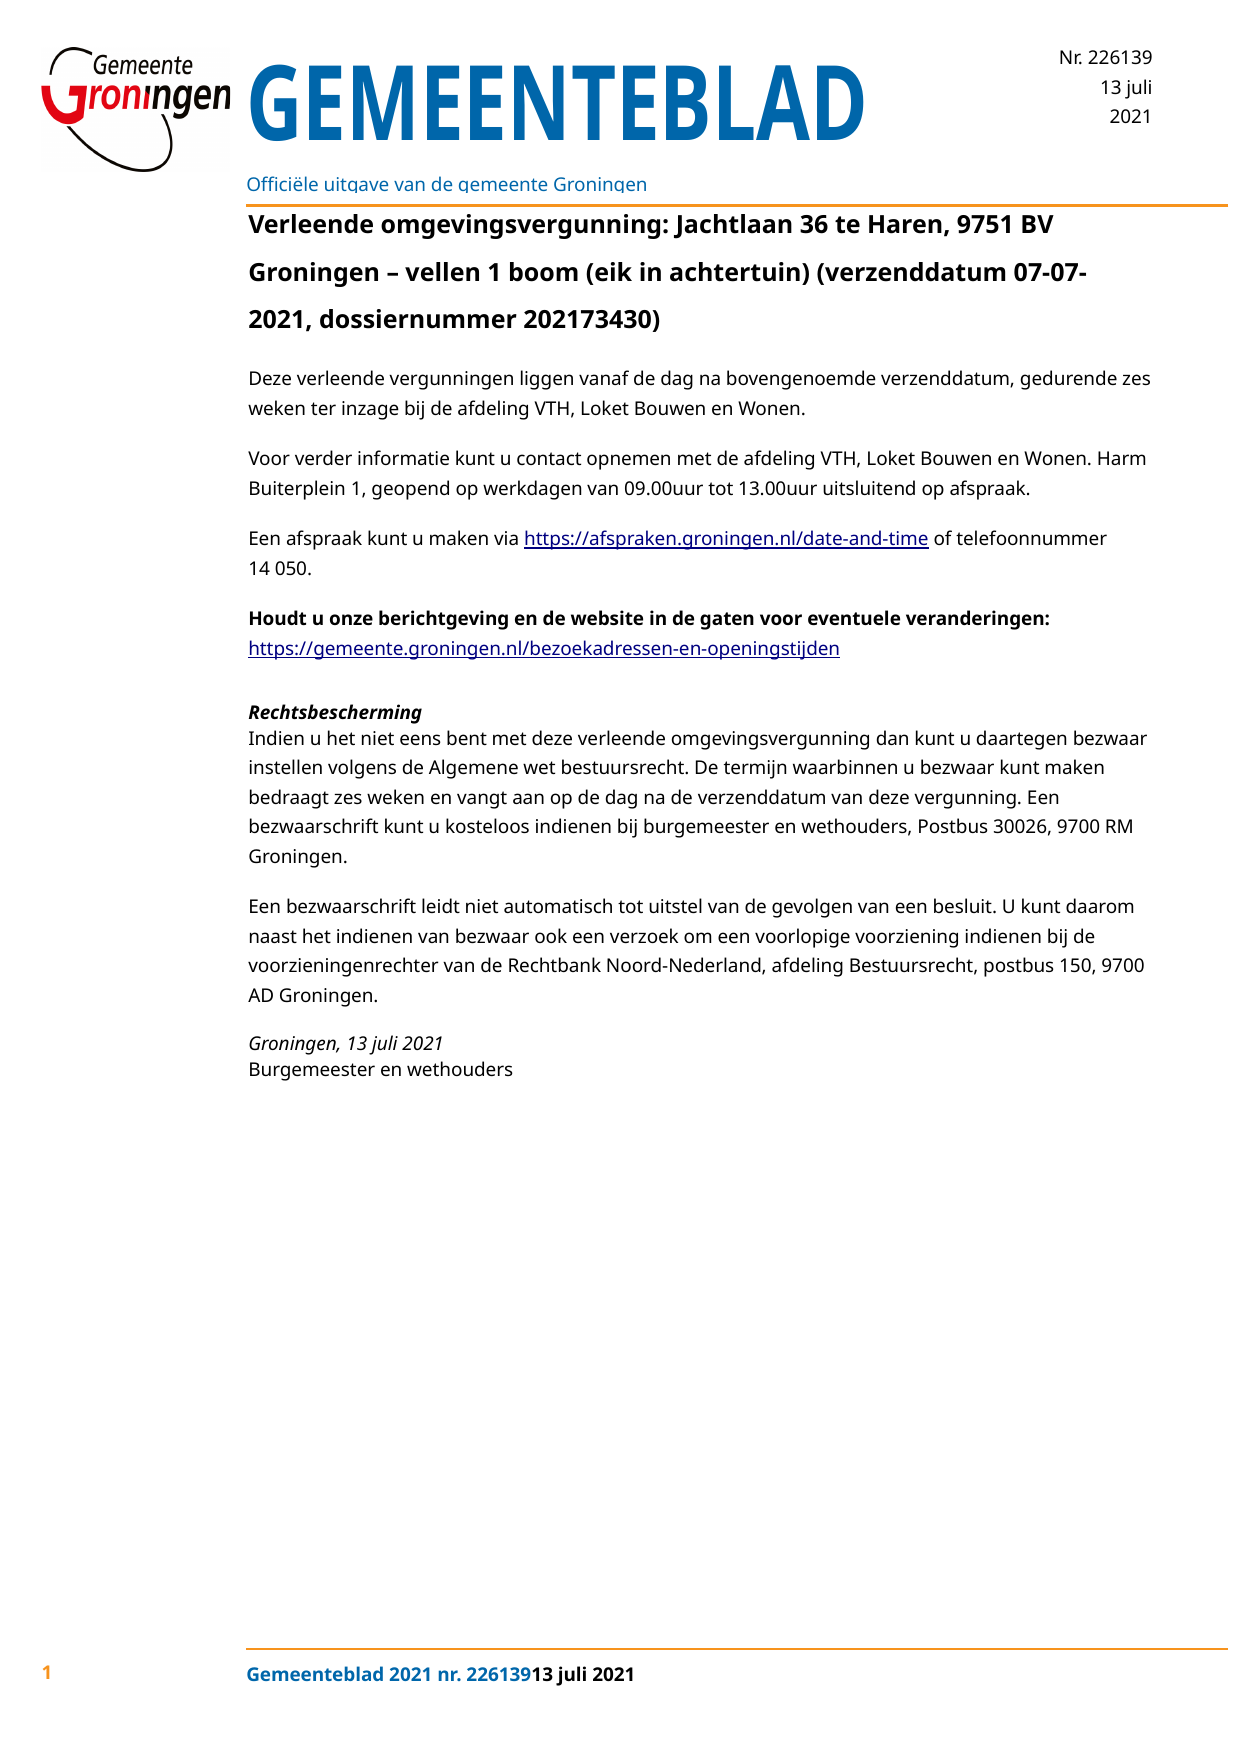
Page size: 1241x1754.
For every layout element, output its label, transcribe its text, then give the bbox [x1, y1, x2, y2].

text Een bezwaarschrift leidt niet automatisch tot uitstel van de gevolgen van een besluit. U kunt daarom naast het indienen van bezwaar ook een verzoek om een voorlopige voorziening indienen bij de voorzieningenrechter van de Rechtbank Noord-Nederland, afdeling Bestuursrecht, postbus 150, 9700 AD Groningen. [248, 893, 1152, 1008]
text Een afspraak kunt u maken via https://afspraken.groningen.nl/date-and-time of telefoonnummer 14 050. [248, 526, 1152, 581]
text Burgemeester en wethouders [248, 1056, 1152, 1082]
text Indien u het niet eens bent met deze verleende omgevingsvergunning dan kunt u daartegen bezwaar instellen volgens de Algemene wet bestuursrecht. De termijn waarbinnen u bezwaar kunt maken bedraagt zes weken en vangt aan op de dag na de verzenddatum van deze vergunning. Een bezwaarschrift kunt u kosteloos indienen bij burgemeester en wethouders, Postbus 30026, 9700 RM Groningen. [248, 725, 1152, 869]
text Deze verleende vergunningen liggen vanaf de dag na bovengenoemde verzenddatum, gedurende zes weken ter inzage bij de afdeling VTH, Loket Bouwen en Wonen. [248, 366, 1152, 421]
text Houdt u onze berichtgeving en de website in de gaten voor eventuele veranderingen: https://gemeente.groningen.nl/bezoekadressen-en-openingstijden [248, 606, 1152, 661]
text Voor verder informatie kunt u contact opnemen met de afdeling VTH, Loket Bouwen en Wonen. Harm Buiterplein 1, geopend op werkdagen van 09.00uur tot 13.00uur uitsluitend op afspraak. [248, 446, 1152, 501]
picture [41, 47, 231, 172]
text Verleende omgevingsvergunning: Jachtlaan 36 te Haren, 9751 BV Groningen – vellen 1 boom (eik in achtertuin) (verzenddatum 07-07-2021, dossiernummer 202173430) [248, 207, 1152, 336]
text Groningen, 13 juli 2021 [248, 1030, 1152, 1056]
text Rechtsbescherming [248, 699, 1152, 725]
